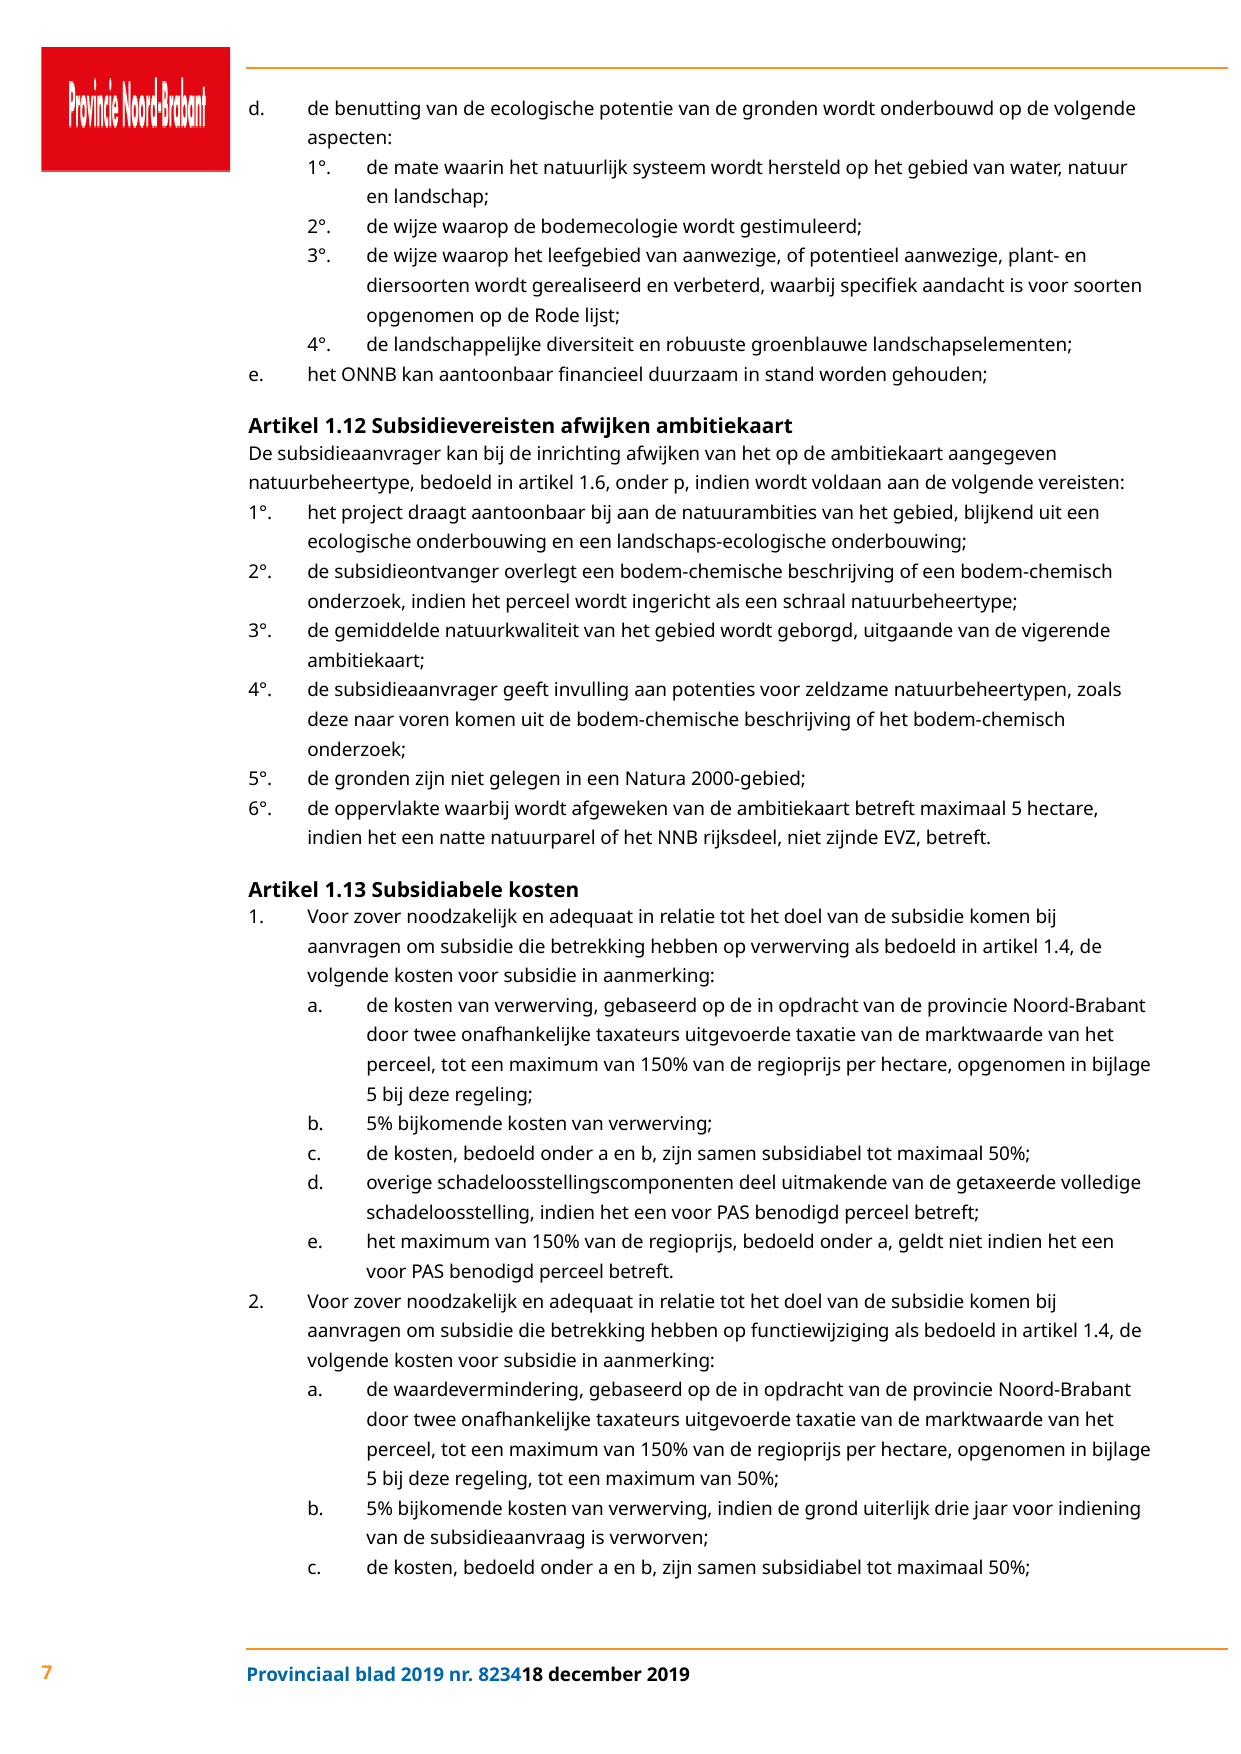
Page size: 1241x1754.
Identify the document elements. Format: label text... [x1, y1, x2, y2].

list de wijze waarop het leefgebied van aanwezige, of potentieel aanwezige, plant- en diersoorten wordt gerealiseerd en verbeterd, waarbij specifiek aandacht is voor soorten opgenomen op de Rode lijst; [307, 243, 1152, 328]
list de subsidieontvanger overlegt een bodem-chemische beschrijving of een bodem-chemisch onderzoek, indien het perceel wordt ingericht als een schraal natuurbeheertype; [248, 558, 1152, 613]
list de benutting van de ecologische potentie van de gronden wordt onderbouwd op de volgende aspecten: [248, 95, 1152, 150]
list de mate waarin het natuurlijk systeem wordt hersteld op het gebied van water, natuur en landschap; [307, 154, 1152, 209]
list de gemiddelde natuurkwaliteit van het gebied wordt geborgd, uitgaande van de vigerende ambitiekaart; [248, 617, 1152, 673]
list het project draagt aantoonbaar bij aan de natuurambities van het gebied, blijkend uit een ecologische onderbouwing en een landschaps-ecologische onderbouwing; [248, 499, 1152, 554]
list de gronden zijn niet gelegen in een Natura 2000-gebied; [248, 765, 1152, 791]
text Artikel 1.13 Subsidiabele kosten [248, 875, 1152, 903]
list de kosten van verwerving, gebaseerd op de in opdracht van de provincie Noord-Brabant door twee onafhankelijke taxateurs uitgevoerde taxatie van de marktwaarde van het perceel, tot een maximum van 150% van de regioprijs per hectare, opgenomen in bijlage 5 bij deze regeling; [307, 992, 1152, 1107]
list overige schadeloosstellingscomponenten deel uitmakende van de getaxeerde volledige schadeloosstelling, indien het een voor PAS benodigd perceel betreft; [307, 1169, 1152, 1225]
list het ONNB kan aantoonbaar financieel duurzaam in stand worden gehouden; [248, 361, 1152, 387]
list het maximum van 150% van de regioprijs, bedoeld onder a, geldt niet indien het een voor PAS benodigd perceel betreft. [307, 1229, 1152, 1284]
text De subsidieaanvrager kan bij de inrichting afwijken van het op de ambitiekaart aangegeven natuurbeheertype, bedoeld in artikel 1.6, onder p, indien wordt voldaan aan de volgende vereisten: [248, 440, 1152, 495]
list de kosten, bedoeld onder a en b, zijn samen subsidiabel tot maximaal 50%; [307, 1140, 1152, 1166]
list Voor zover noodzakelijk en adequaat in relatie tot het doel van de subsidie komen bij aanvragen om subsidie die betrekking hebben op verwerving als bedoeld in artikel 1.4, de volgende kosten voor subsidie in aanmerking: [248, 903, 1152, 988]
list Voor zover noodzakelijk en adequaat in relatie tot het doel van de subsidie komen bij aanvragen om subsidie die betrekking hebben op functiewijziging als bedoeld in artikel 1.4, de volgende kosten voor subsidie in aanmerking: [248, 1288, 1152, 1373]
text Artikel 1.12 Subsidievereisten afwijken ambitiekaart [248, 411, 1152, 440]
list de subsidieaanvrager geeft invulling aan potenties voor zeldzame natuurbeheertypen, zoals deze naar voren komen uit de bodem-chemische beschrijving of het bodem-chemisch onderzoek; [248, 677, 1152, 761]
picture [41, 47, 231, 172]
list de kosten, bedoeld onder a en b, zijn samen subsidiabel tot maximaal 50%; [307, 1554, 1152, 1580]
list de waardevermindering, gebaseerd op de in opdracht van de provincie Noord-Brabant door twee onafhankelijke taxateurs uitgevoerde taxatie van de marktwaarde van het perceel, tot een maximum van 150% van de regioprijs per hectare, opgenomen in bijlage 5 bij deze regeling, tot een maximum van 50%; [307, 1377, 1152, 1491]
list de wijze waarop de bodemecologie wordt gestimuleerd; [307, 213, 1152, 239]
list de landschappelijke diversiteit en robuuste groenblauwe landschapselementen; [307, 331, 1152, 357]
list de oppervlakte waarbij wordt afgeweken van de ambitiekaart betreft maximaal 5 hectare, indien het een natte natuurparel of het NNB rijksdeel, niet zijnde EVZ, betreft. [248, 795, 1152, 850]
list 5% bijkomende kosten van verwerving, indien de grond uiterlijk drie jaar voor indiening van de subsidieaanvraag is verworven; [307, 1495, 1152, 1550]
list 5% bijkomende kosten van verwerving; [307, 1110, 1152, 1136]
